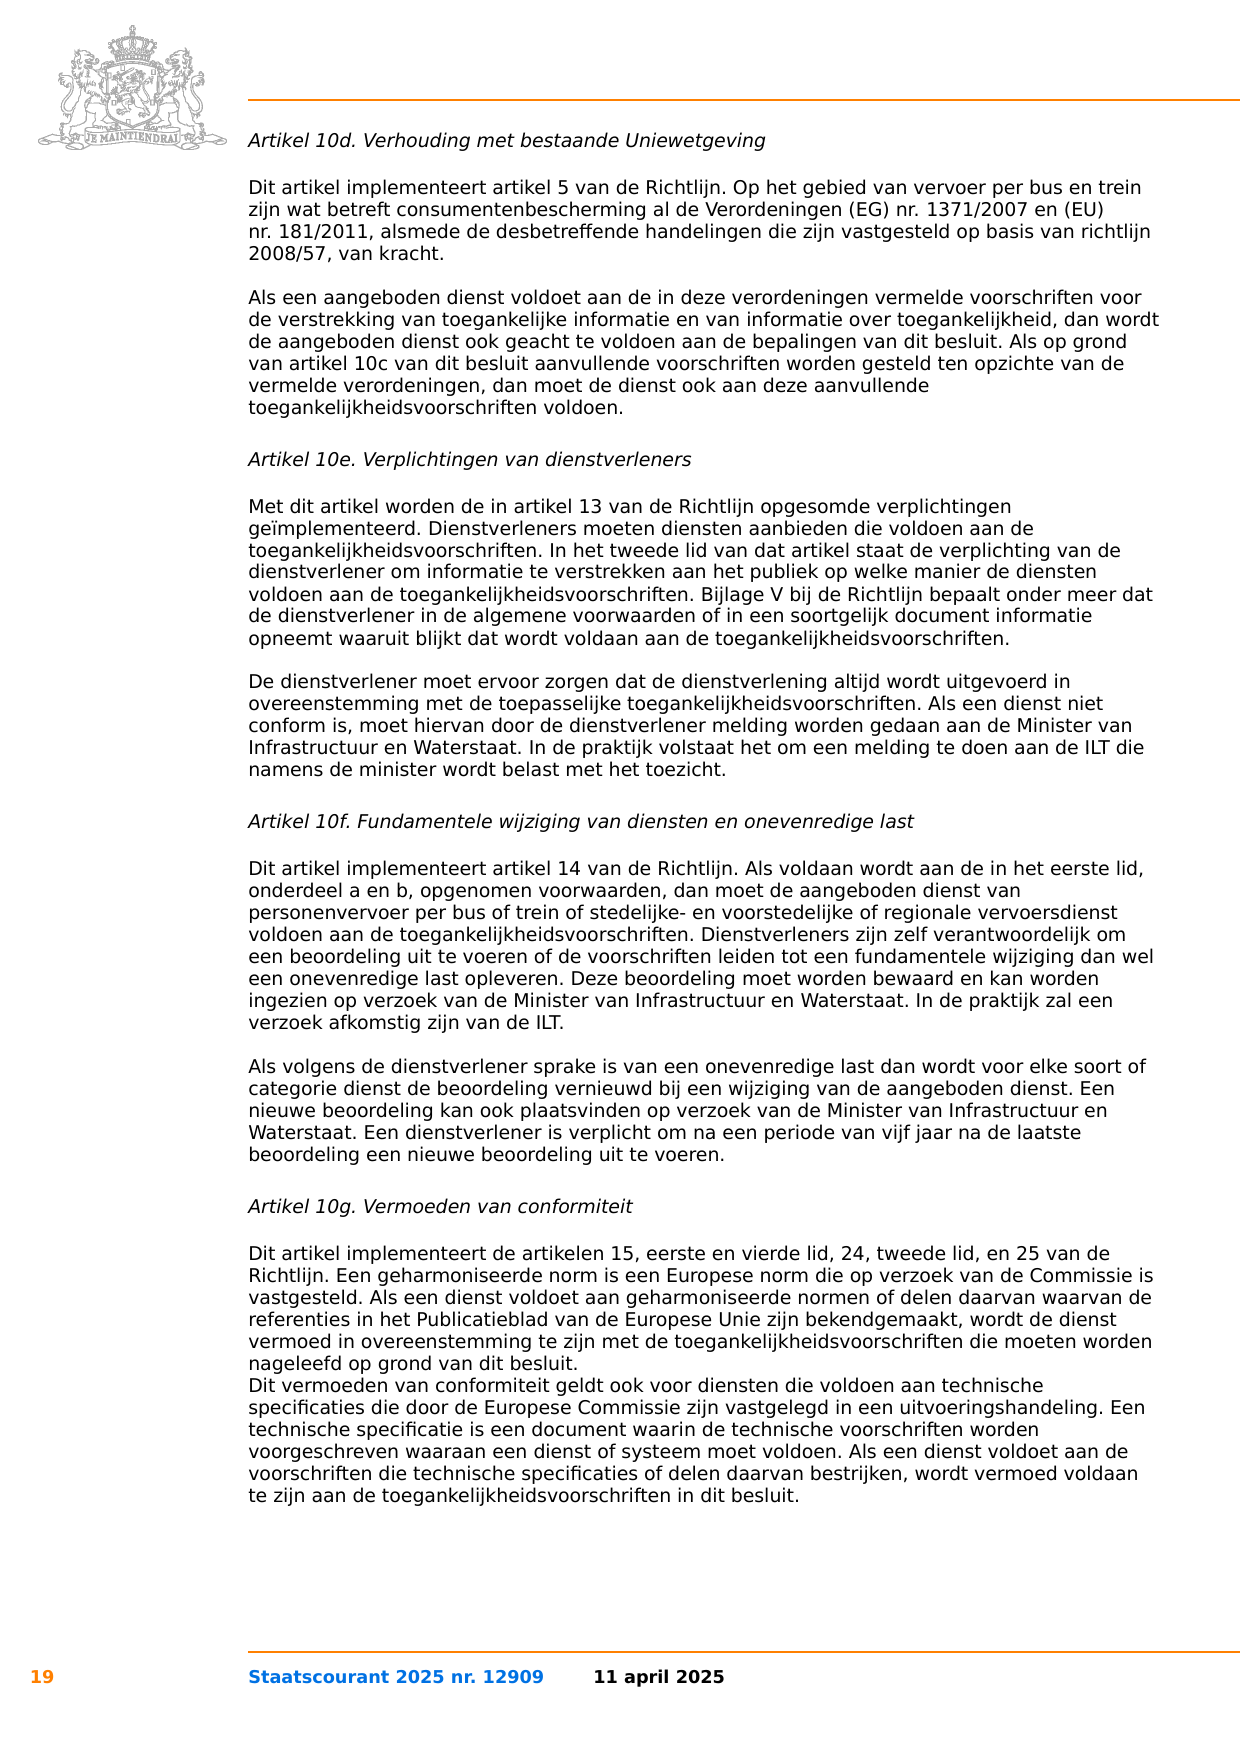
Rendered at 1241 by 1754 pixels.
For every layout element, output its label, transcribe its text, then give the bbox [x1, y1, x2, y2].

text Als volgens de dienstverlener sprake is van een onevenredige last dan wordt voor elke soort of categorie dienst de beoordeling vernieuwd bij een wijziging van de aangeboden dienst. Een nieuwe beoordeling kan ook plaatsvinden op verzoek van de Minister van Infrastructuur en Waterstaat. Een dienstverlener is verplicht om na een periode van vijf jaar na de laatste beoordeling een nieuwe beoordeling uit te voeren. [248, 1056, 1163, 1166]
subtitle Artikel 10g. Vermoeden van conformiteit [248, 1196, 1163, 1218]
picture [38, 25, 227, 150]
subtitle Artikel 10d. Verhouding met bestaande Uniewetgeving [248, 130, 1163, 152]
text Als een aangeboden dienst voldoet aan de in deze verordeningen vermelde voorschriften voor de verstrekking van toegankelijke informatie en van informatie over toegankelijkheid, dan wordt de aangeboden dienst ook geacht te voldoen aan de bepalingen van dit besluit. Als op grond van artikel 10c van dit besluit aanvullende voorschriften worden gesteld ten opzichte van de vermelde verordeningen, dan moet de dienst ook aan deze aanvullende toegankelijkheidsvoorschriften voldoen. [248, 287, 1163, 418]
text Dit vermoeden van conformiteit geldt ook voor diensten die voldoen aan technische specificaties die door de Europese Commissie zijn vastgelegd in een uitvoeringshandeling. Een technische specificatie is een document waarin de technische voorschriften worden voorgeschreven waaraan een dienst of systeem moet voldoen. Als een dienst voldoet aan de voorschriften die technische specificaties of delen daarvan bestrijken, wordt vermoed voldaan te zijn aan de toegankelijkheidsvoorschriften in dit besluit. [248, 1374, 1163, 1506]
text Met dit artikel worden de in artikel 13 van de Richtlijn opgesomde verplichtingen geïmplementeerd. Dienstverleners moeten diensten aanbieden die voldoen aan de toegankelijkheidsvoorschriften. In het tweede lid van dat artikel staat de verplichting van de dienstverlener om informatie te verstrekken aan het publiek op welke manier de diensten voldoen aan de toegankelijkheidsvoorschriften. Bijlage V bij de Richtlijn bepaalt onder meer dat de dienstverlener in de algemene voorwaarden of in een soortgelijk document informatie opneemt waaruit blijkt dat wordt voldaan aan de toegankelijkheidsvoorschriften. [248, 496, 1163, 649]
subtitle Artikel 10f. Fundamentele wijziging van diensten en onevenredige last [248, 811, 1163, 833]
text Dit artikel implementeert artikel 5 van de Richtlijn. Op het gebied van vervoer per bus en trein zijn wat betreft consumentenbescherming al de Verordeningen (EG) nr. 1371/2007 en (EU) nr. 181/2011, alsmede de desbetreffende handelingen die zijn vastgesteld op basis van richtlijn 2008/57, van kracht. [248, 177, 1163, 265]
text Dit artikel implementeert de artikelen 15, eerste en vierde lid, 24, tweede lid, en 25 van de Richtlijn. Een geharmoniseerde norm is een Europese norm die op verzoek van de Commissie is vastgesteld. Als een dienst voldoet aan geharmoniseerde normen of delen daarvan waarvan de referenties in het Publicatieblad van de Europese Unie zijn bekendgemaakt, wordt de dienst vermoed in overeenstemming te zijn met de toegankelijkheidsvoorschriften die moeten worden nageleefd op grond van dit besluit. [248, 1243, 1163, 1374]
text De dienstverlener moet ervoor zorgen dat de dienstverlening altijd wordt uitgevoerd in overeenstemming met de toepasselijke toegankelijkheidsvoorschriften. Als een dienst niet conform is, moet hiervan door de dienstverlener melding worden gedaan aan de Minister van Infrastructuur en Waterstaat. In de praktijk volstaat het om een melding te doen aan de ILT die namens de minister wordt belast met het toezicht. [248, 671, 1163, 781]
subtitle Artikel 10e. Verplichtingen van dienstverleners [248, 448, 1163, 471]
text Dit artikel implementeert artikel 14 van de Richtlijn. Als voldaan wordt aan de in het eerste lid, onderdeel a en b, opgenomen voorwaarden, dan moet de aangeboden dienst van personenvervoer per bus of trein of stedelijke- en voorstedelijke of regionale vervoersdienst voldoen aan de toegankelijkheidsvoorschriften. Dienstverleners zijn zelf verantwoordelijk om een beoordeling uit te voeren of de voorschriften leiden tot een fundamentele wijziging dan wel een onevenredige last opleveren. Deze beoordeling moet worden bewaard en kan worden ingezien op verzoek van de Minister van Infrastructuur en Waterstaat. In de praktijk zal een verzoek afkomstig zijn van de ILT. [248, 858, 1163, 1034]
